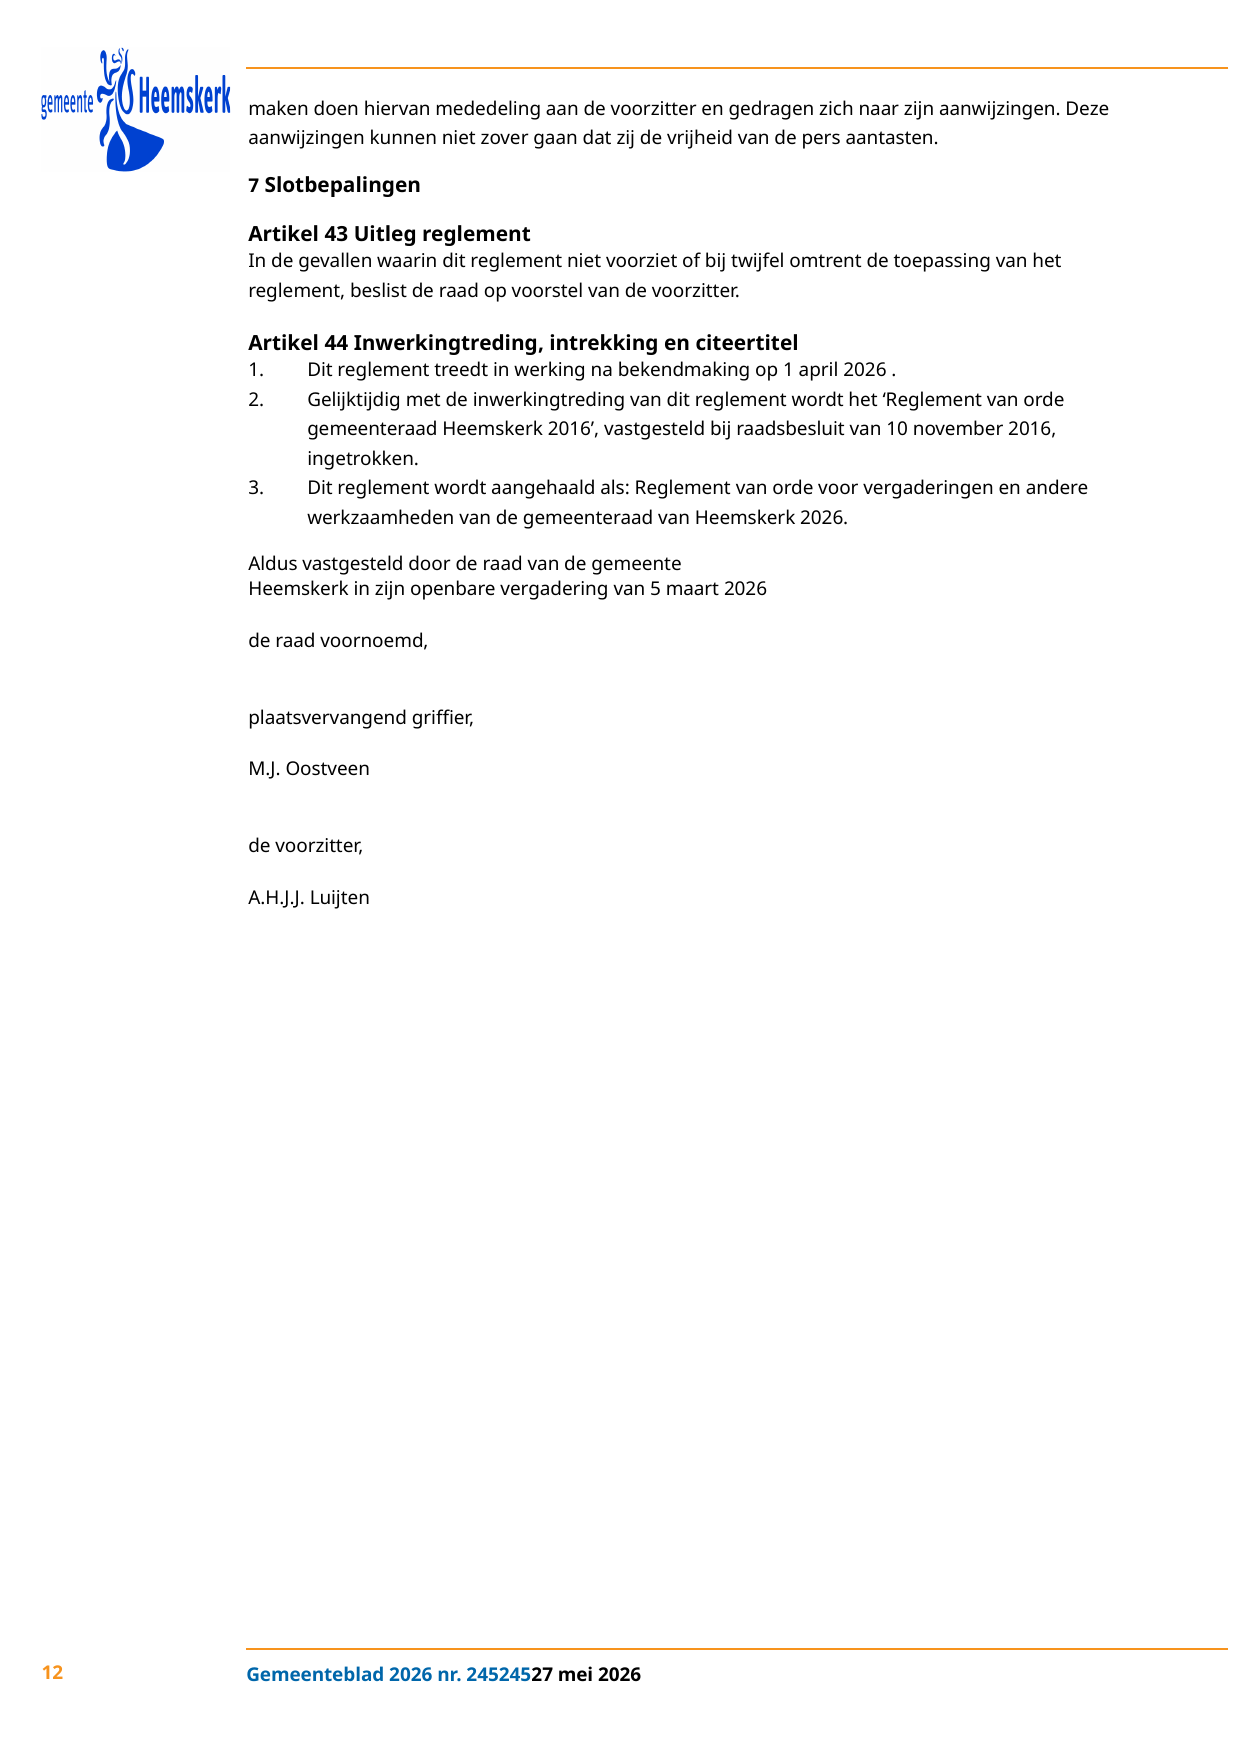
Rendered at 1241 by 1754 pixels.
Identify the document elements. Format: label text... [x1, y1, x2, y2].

text de voorzitter, [248, 833, 1152, 858]
list Dit reglement treedt in werking na bekendmaking op 1 april 2026 . [248, 356, 1152, 382]
text plaatsvervangend griffier, [248, 704, 1152, 730]
list Gelijktijdig met de inwerkingtreding van dit reglement wordt het ‘Reglement van orde gemeenteraad Heemskerk 2016’, vastgesteld bij raadsbesluit van 10 november 2016, ingetrokken. [248, 386, 1152, 471]
text Artikel 44 Inwerkingtreding, intrekking en citeertitel [248, 328, 1152, 356]
text A.H.J.J. Luijten [248, 884, 1152, 910]
list Dit reglement wordt aangehaald als: Reglement van orde voor vergaderingen en andere werkzaamheden van de gemeenteraad van Heemskerk 2026. [248, 474, 1152, 530]
text de raad voornoemd, [248, 627, 1152, 653]
text M.J. Oostveen [248, 756, 1152, 781]
text maken doen hiervan mededeling aan de voorzitter en gedragen zich naar zijn aanwijzingen. Deze aanwijzingen kunnen niet zover gaan dat zij de vrijheid van de pers aantasten. [248, 95, 1152, 150]
text 7 Slotbepalingen [248, 170, 1152, 198]
text Aldus vastgesteld door de raad van de gemeente [248, 550, 1152, 575]
picture [41, 47, 231, 172]
text In de gevallen waarin dit reglement niet voorziet of bij twijfel omtrent de toepassing van het reglement, beslist de raad op voorstel van de voorzitter. [248, 248, 1152, 303]
text Heemskerk in zijn openbare vergadering van 5 maart 2026 [248, 575, 1152, 601]
text Artikel 43 Uitleg reglement [248, 219, 1152, 248]
